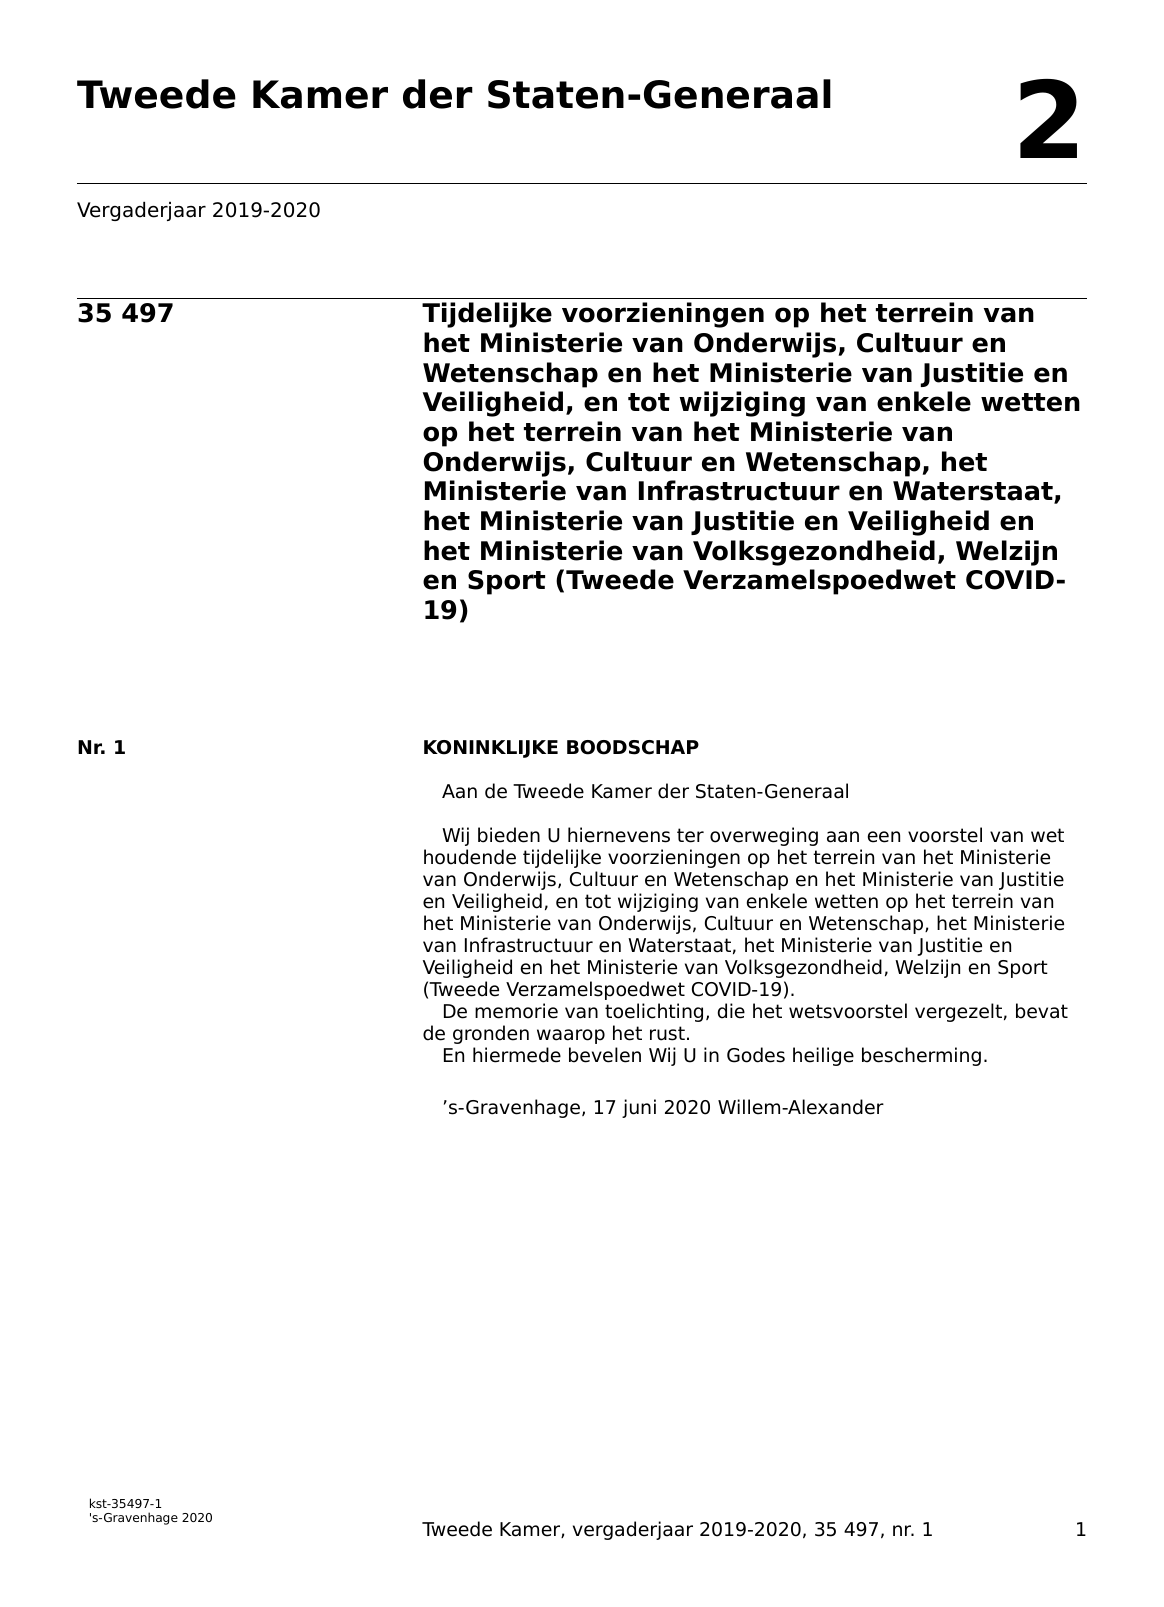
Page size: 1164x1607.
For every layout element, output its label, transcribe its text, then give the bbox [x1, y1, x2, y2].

table_cell Vergaderjaar 2019-2020 [77, 184, 1087, 298]
text De memorie van toelichting, die het wetsvoorstel vergezelt, bevat de gronden waarop het rust. [422, 1001, 1087, 1045]
text ’s-Gravenhage, 17 juni 2020 Willem-Alexander [422, 1097, 1087, 1119]
text kst-35497-1 [88, 1497, 323, 1511]
subtitle 35 497 Tijdelijke voorzieningen op het terrein van het Ministerie van Onderwijs, Cultuur en Wetenschap en het Ministerie van Justitie en Veiligheid, en tot wijziging van enkele wetten op het terrein van het Ministerie van Onderwijs, Cultuur en Wetenschap, het Ministerie van Infrastructuur en Waterstaat, het Ministerie van Justitie en Veiligheid en het Ministerie van Volksgezondheid, Welzijn en Sport (Tweede Verzamelspoedwet COVID-19) [77, 299, 1087, 626]
text Wij bieden U hiernevens ter overweging aan een voorstel van wet houdende tijdelijke voorzieningen op het terrein van het Ministerie van Onderwijs, Cultuur en Wetenschap en het Ministerie van Justitie en Veiligheid, en tot wijziging van enkele wetten op het terrein van het Ministerie van Onderwijs, Cultuur en Wetenschap, het Ministerie van Infrastructuur en Waterstaat, het Ministerie van Justitie en Veiligheid en het Ministerie van Volksgezondheid, Welzijn en Sport (Tweede Verzamelspoedwet COVID-19). [422, 825, 1087, 1001]
table_header Tweede Kamer der Staten-Generaal [77, 59, 886, 183]
table_header 2 [886, 59, 1087, 183]
text 's-Gravenhage 2020 [88, 1511, 323, 1525]
text Aan de Tweede Kamer der Staten-Generaal [422, 781, 1087, 803]
text En hiermede bevelen Wij U in Godes heilige bescherming. [422, 1045, 1087, 1067]
subtitle Nr. 1 KONINKLIJKE BOODSCHAP [77, 737, 1087, 758]
